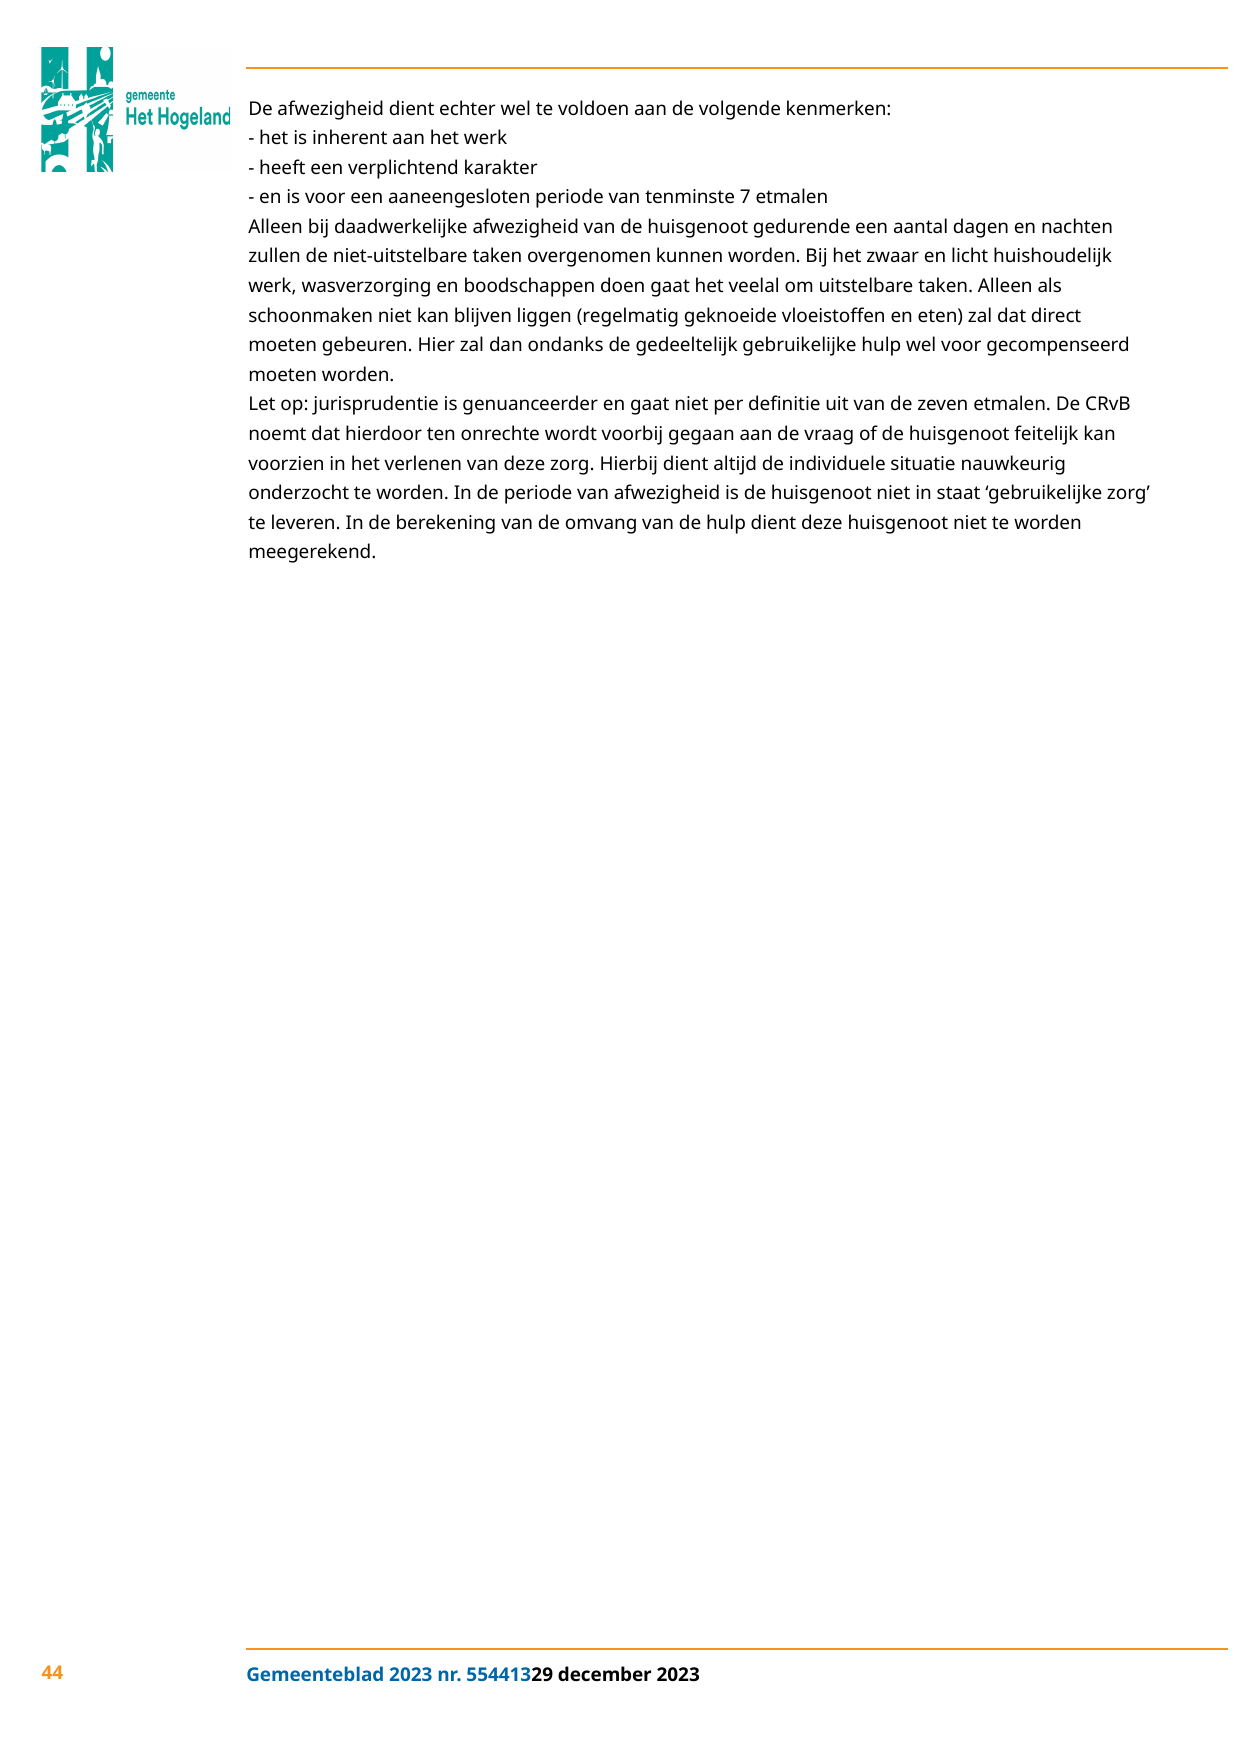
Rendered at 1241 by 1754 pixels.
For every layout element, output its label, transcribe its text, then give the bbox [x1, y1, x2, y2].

text Alleen bij daadwerkelijke afwezigheid van de huisgenoot gedurende een aantal dagen en nachten zullen de niet-uitstelbare taken overgenomen kunnen worden. Bij het zwaar en licht huishoudelijk werk, wasverzorging en boodschappen doen gaat het veelal om uitstelbare taken. Alleen als schoonmaken niet kan blijven liggen (regelmatig geknoeide vloeistoffen en eten) zal dat direct moeten gebeuren. Hier zal dan ondanks de gedeeltelijk gebruikelijke hulp wel voor gecompenseerd moeten worden. [248, 213, 1152, 387]
text De afwezigheid dient echter wel te voldoen aan de volgende kenmerken: [248, 95, 1152, 121]
text - heeft een verplichtend karakter [248, 154, 1152, 180]
text - en is voor een aaneengesloten periode van tenminste 7 etmalen [248, 183, 1152, 209]
picture [41, 47, 231, 172]
text - het is inherent aan het werk [248, 124, 1152, 150]
text Let op: jurisprudentie is genuanceerder en gaat niet per definitie uit van de zeven etmalen. De CRvB noemt dat hierdoor ten onrechte wordt voorbij gegaan aan de vraag of de huisgenoot feitelijk kan voorzien in het verlenen van deze zorg. Hierbij dient altijd de individuele situatie nauwkeurig onderzocht te worden. In de periode van afwezigheid is de huisgenoot niet in staat ‘gebruikelijke zorg’ te leveren. In de berekening van de omvang van de hulp dient deze huisgenoot niet te worden meegerekend. [248, 391, 1152, 564]
